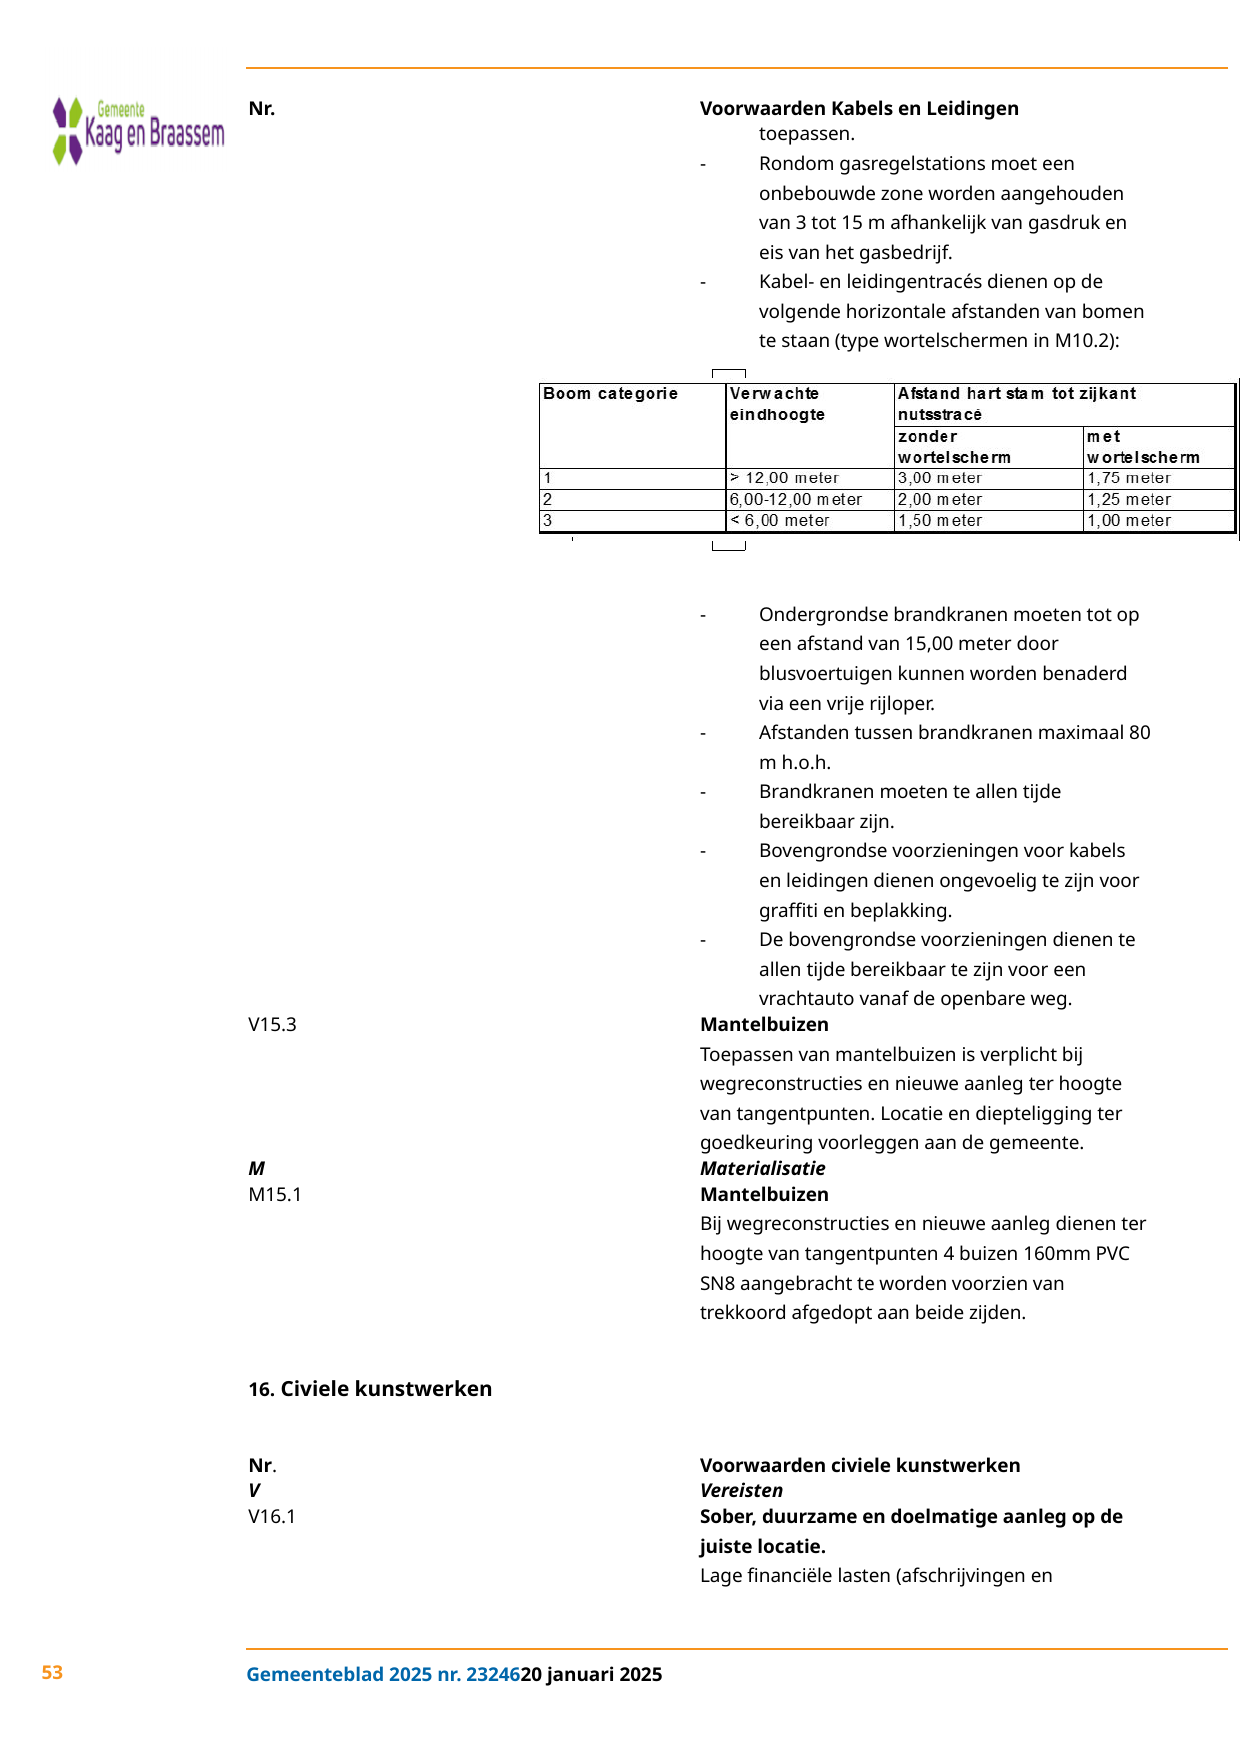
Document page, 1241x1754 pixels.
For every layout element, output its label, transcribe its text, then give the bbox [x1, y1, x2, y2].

table_cell M15.1 [248, 1181, 700, 1325]
table_cell V15.3 [248, 1011, 700, 1155]
picture [41, 47, 231, 172]
table_cell M [248, 1155, 700, 1181]
table_cell V16.1 [248, 1503, 700, 1588]
text 16. Civiele kunstwerken [248, 1374, 1152, 1402]
table_cell Vereisten [700, 1478, 1152, 1503]
table_header Voorwaarden Kabels en Leidingen [700, 95, 1152, 121]
table_cell Materialisatie [700, 1155, 1152, 1181]
table_cell Mantelbuizen Toepassen van mantelbuizen is verplicht bij wegreconstructies en nieuwe aanleg ter hoogte van tangentpunten. Locatie en diepteligging ter goedkeuring voorleggen aan de gemeente. [700, 1011, 1152, 1155]
table_cell V [248, 1478, 700, 1503]
table_cell toepassen. Rondom gasregelstations moet een onbebouwde zone worden aangehouden van 3 tot 15 m afhankelijk van gasdruk en eis van het gasbedrijf. Kabel- en leidingentracés dienen op de volgende horizontale afstanden van bomen te staan (type wortelschermen in M10.2): [700, 121, 1152, 378]
table_cell Ondergrondse brandkranen moeten tot op een afstand van 15,00 meter door blusvoertuigen kunnen worden benaderd via een vrije rijloper. Afstanden tussen brandkranen maximaal 80 m h.o.h. Brandkranen moeten te allen tijde bereikbaar zijn. Bovengrondse voorzieningen voor kabels en leidingen dienen ongevoelig te zijn voor graffiti en beplakking. De bovengrondse voorzieningen dienen te allen tijde bereikbaar te zijn voor een vrachtauto vanaf de openbare weg. [700, 541, 1152, 1011]
table_cell [248, 121, 700, 1011]
table_header Nr. [248, 95, 700, 121]
table_cell Mantelbuizen Bij wegreconstructies en nieuwe aanleg dienen ter hoogte van tangentpunten 4 buizen 160mm PVC SN8 aangebracht te worden voorzien van trekkoord afgedopt aan beide zijden. [700, 1181, 1152, 1325]
table_header Voorwaarden civiele kunstwerken [700, 1452, 1152, 1477]
picture [531, 378, 1240, 541]
table_header Nr. [248, 1452, 700, 1477]
table_cell Sober, duurzame en doelmatige aanleg op de juiste locatie. Lage financiële lasten (afschrijvingen en [700, 1503, 1152, 1588]
